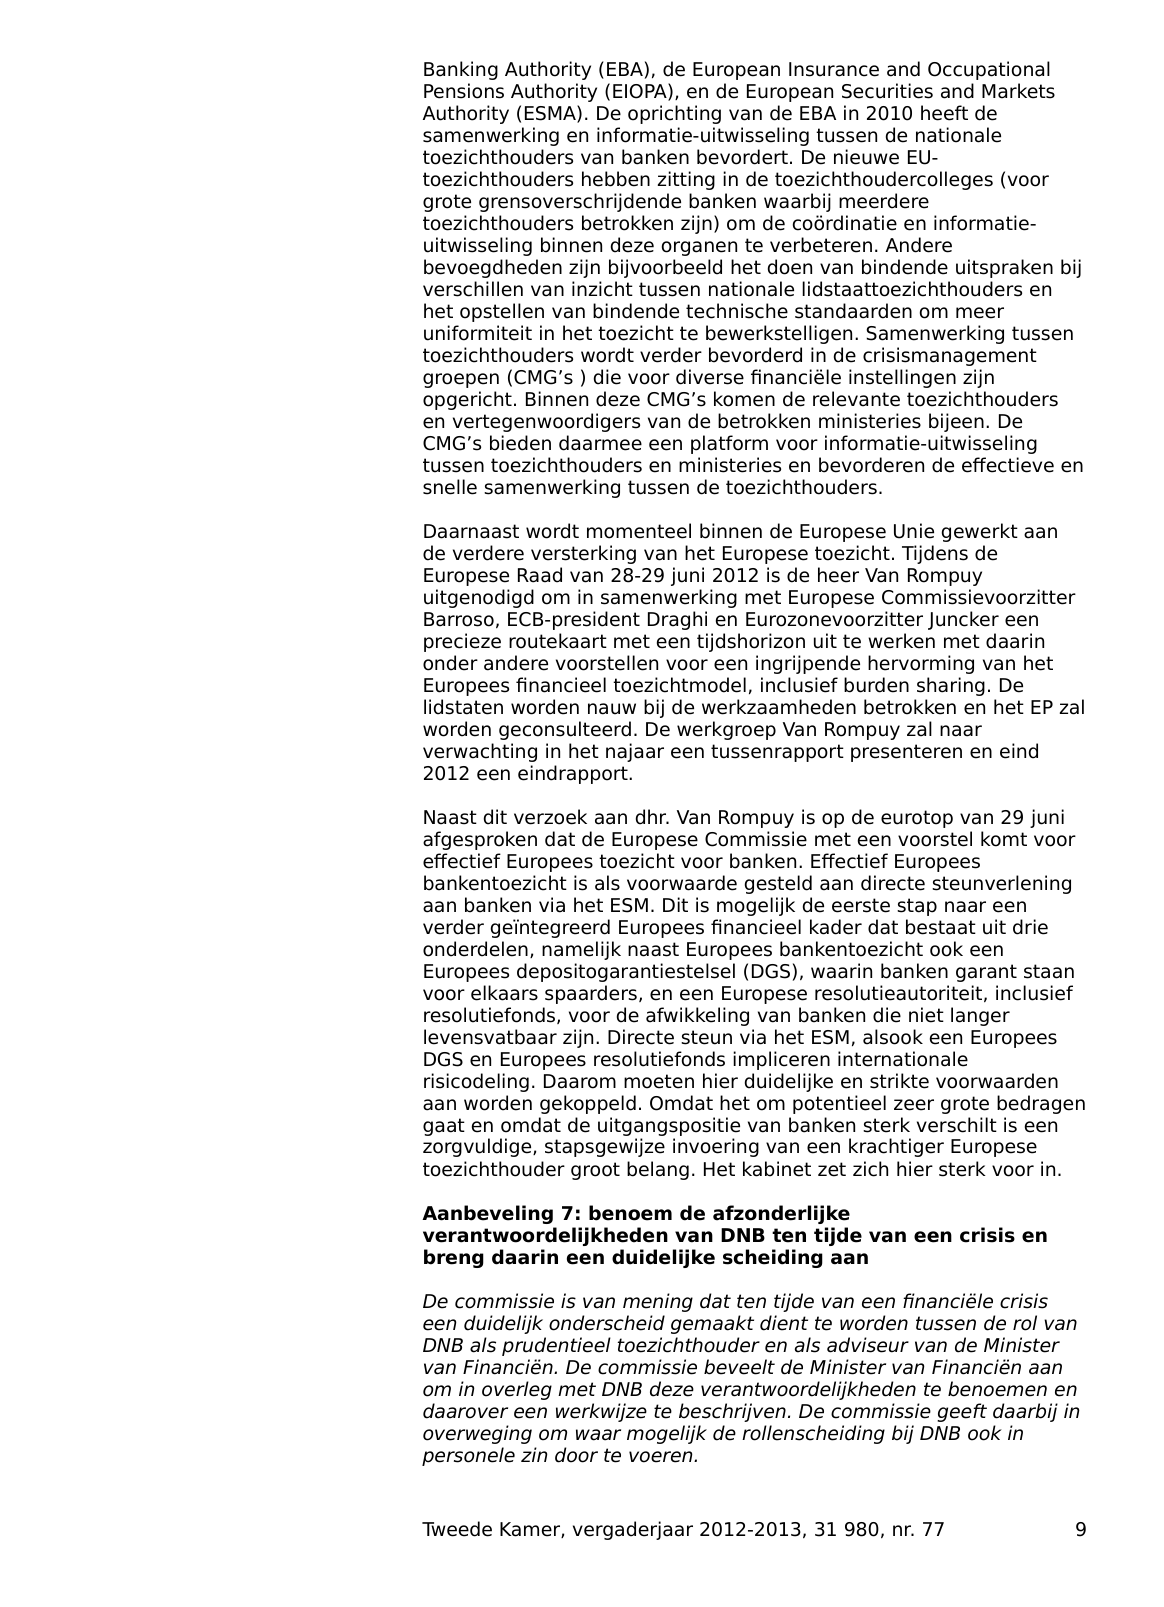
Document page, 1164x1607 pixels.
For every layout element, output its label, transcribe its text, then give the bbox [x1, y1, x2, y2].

text Banking Authority (EBA), de European Insurance and Occupational Pensions Authority (EIOPA), en de European Securities and Markets Authority (ESMA). De oprichting van de EBA in 2010 heeft de samenwerking en informatie-uitwisseling tussen de nationale toezichthouders van banken bevordert. De nieuwe EU-toezichthouders hebben zitting in de toezichthoudercolleges (voor grote grensoverschrijdende banken waarbij meerdere toezichthouders betrokken zijn) om de coördinatie en informatie-uitwisseling binnen deze organen te verbeteren. Andere bevoegdheden zijn bijvoorbeeld het doen van bindende uitspraken bij verschillen van inzicht tussen nationale lidstaattoezichthouders en het opstellen van bindende technische standaarden om meer uniformiteit in het toezicht te bewerkstelligen. Samenwerking tussen toezichthouders wordt verder bevorderd in de crisismanagement groepen (CMG’s ) die voor diverse financiële instellingen zijn opgericht. Binnen deze CMG’s komen de relevante toezichthouders en vertegenwoordigers van de betrokken ministeries bijeen. De CMG’s bieden daarmee een platform voor informatie-uitwisseling tussen toezichthouders en ministeries en bevorderen de effectieve en snelle samenwerking tussen de toezichthouders. [422, 59, 1087, 499]
text Daarnaast wordt momenteel binnen de Europese Unie gewerkt aan de verdere versterking van het Europese toezicht. Tijdens de Europese Raad van 28-29 juni 2012 is de heer Van Rompuy uitgenodigd om in samenwerking met Europese Commissievoorzitter Barroso, ECB-president Draghi en Eurozonevoorzitter Juncker een precieze routekaart met een tijdshorizon uit te werken met daarin onder andere voorstellen voor een ingrijpende hervorming van het Europees financieel toezichtmodel, inclusief burden sharing. De lidstaten worden nauw bij de werkzaamheden betrokken en het EP zal worden geconsulteerd. De werkgroep Van Rompuy zal naar verwachting in het najaar een tussenrapport presenteren en eind 2012 een eindrapport. [422, 521, 1087, 784]
subtitle Aanbeveling 7: benoem de afzonderlijke verantwoordelijkheden van DNB ten tijde van een crisis en breng daarin een duidelijke scheiding aan [422, 1203, 1087, 1268]
text De commissie is van mening dat ten tijde van een financiële crisis een duidelijk onderscheid gemaakt dient te worden tussen de rol van DNB als prudentieel toezichthouder en als adviseur van de Minister van Financiën. De commissie beveelt de Minister van Financiën aan om in overleg met DNB deze verantwoordelijkheden te benoemen en daarover een werkwijze te beschrijven. De commissie geeft daarbij in overweging om waar mogelijk de rollenscheiding bij DNB ook in personele zin door te voeren. [422, 1291, 1087, 1467]
text Naast dit verzoek aan dhr. Van Rompuy is op de eurotop van 29 juni afgesproken dat de Europese Commissie met een voorstel komt voor effectief Europees toezicht voor banken. Effectief Europees bankentoezicht is als voorwaarde gesteld aan directe steunverlening aan banken via het ESM. Dit is mogelijk de eerste stap naar een verder geïntegreerd Europees financieel kader dat bestaat uit drie onderdelen, namelijk naast Europees bankentoezicht ook een Europees depositogarantiestelsel (DGS), waarin banken garant staan voor elkaars spaarders, en een Europese resolutieautoriteit, inclusief resolutiefonds, voor de afwikkeling van banken die niet langer levensvatbaar zijn. Directe steun via het ESM, alsook een Europees DGS en Europees resolutiefonds impliceren internationale risicodeling. Daarom moeten hier duidelijke en strikte voorwaarden aan worden gekoppeld. Omdat het om potentieel zeer grote bedragen gaat en omdat de uitgangspositie van banken sterk verschilt is een zorgvuldige, stapsgewijze invoering van een krachtiger Europese toezichthouder groot belang. Het kabinet zet zich hier sterk voor in. [422, 807, 1087, 1180]
